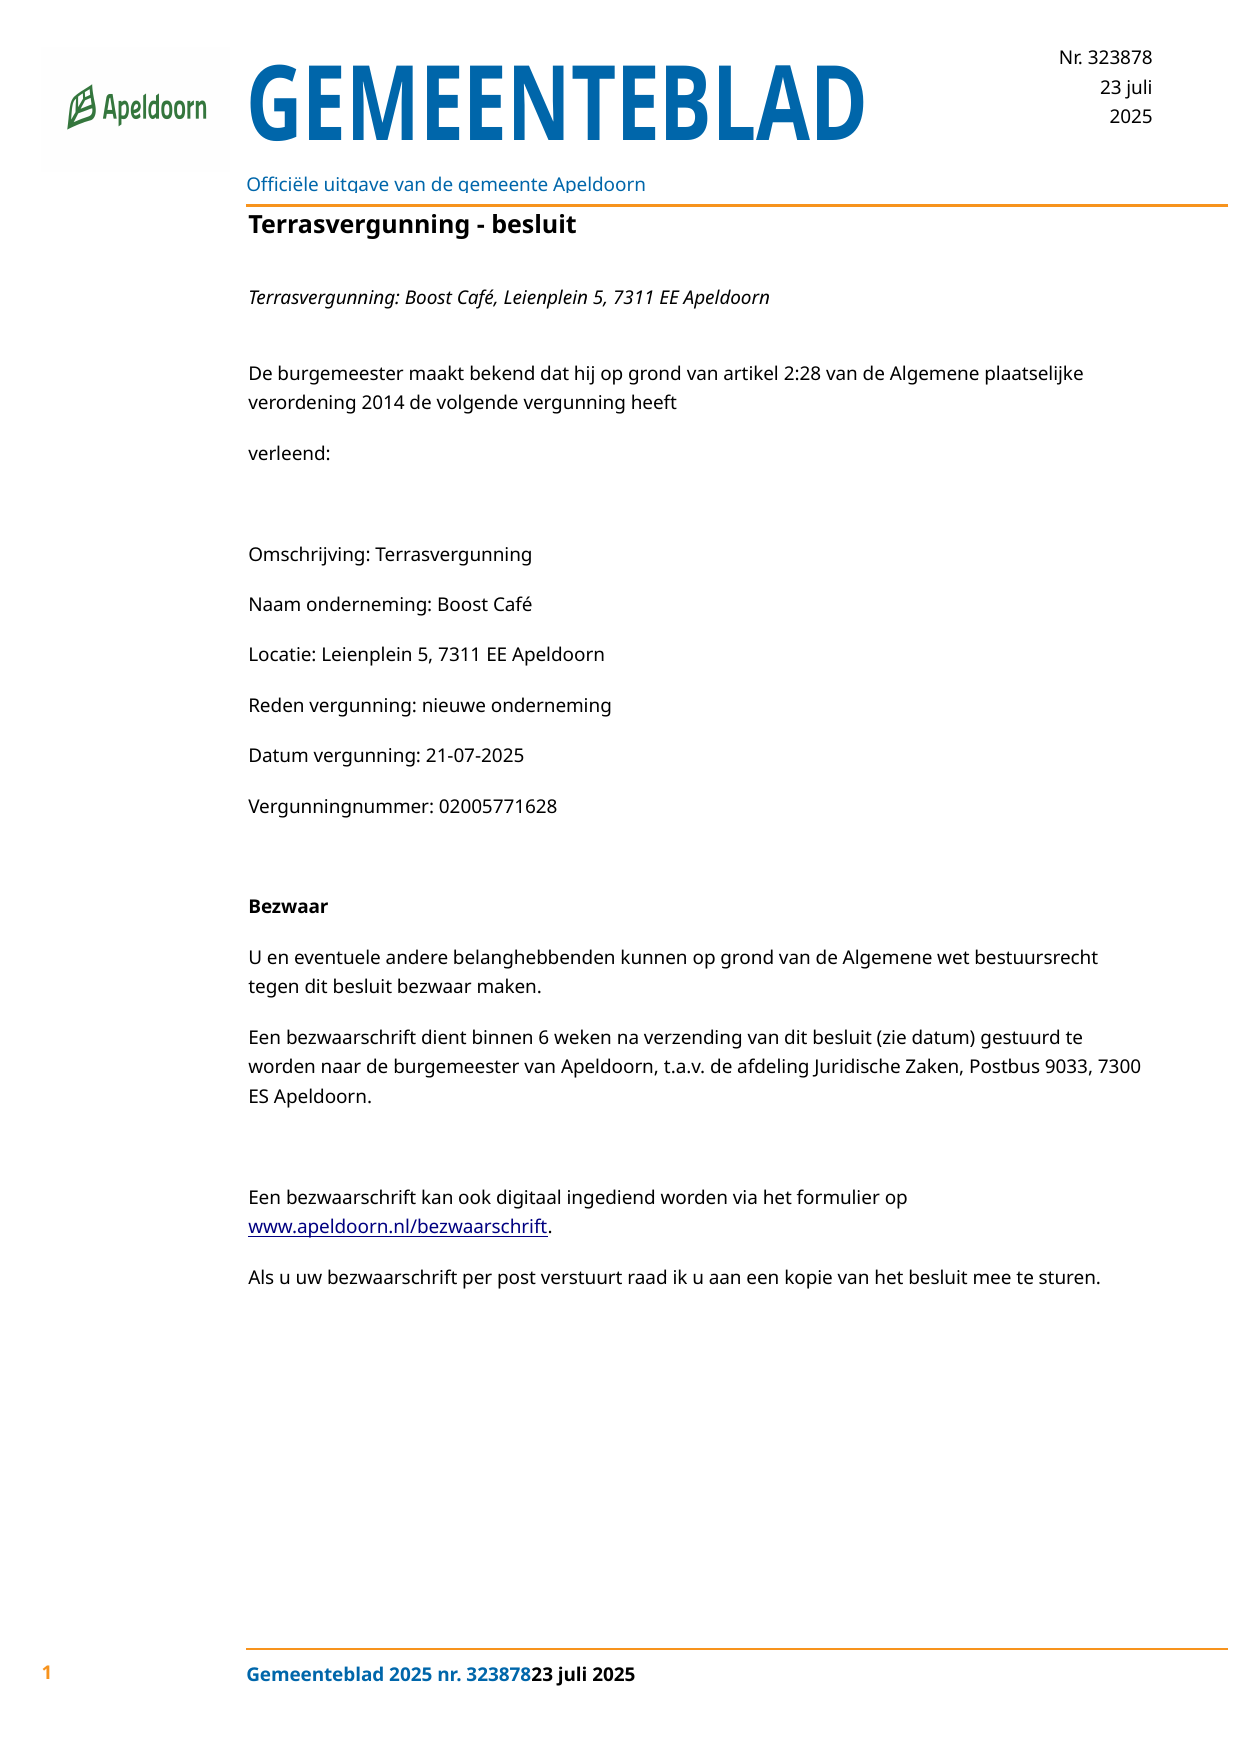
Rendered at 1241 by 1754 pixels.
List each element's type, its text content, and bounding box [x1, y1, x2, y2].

text Een bezwaarschrift dient binnen 6 weken na verzending van dit besluit (zie datum) gestuurd te worden naar de burgemeester van Apeldoorn, t.a.v. de afdeling Juridische Zaken, Postbus 9033, 7300 ES Apeldoorn. [248, 1024, 1152, 1109]
text Een bezwaarschrift kan ook digitaal ingediend worden via het formulier op www.apeldoorn.nl/bezwaarschrift. [248, 1184, 1152, 1239]
text Omschrijving: Terrasvergunning [248, 541, 1152, 567]
text Als u uw bezwaarschrift per post verstuurt raad ik u aan een kopie van het besluit mee te sturen. [248, 1264, 1152, 1290]
picture [41, 47, 231, 172]
text U en eventuele andere belanghebbenden kunnen op grond van de Algemene wet bestuursrecht tegen dit besluit bezwaar maken. [248, 944, 1152, 999]
text Terrasvergunning: Boost Café, Leienplein 5, 7311 EE Apeldoorn [248, 284, 1152, 309]
text Vergunningnummer: 02005771628 [248, 793, 1152, 819]
text Locatie: Leienplein 5, 7311 EE Apeldoorn [248, 642, 1152, 667]
text Datum vergunning: 21-07-2025 [248, 742, 1152, 768]
text Bezwaar [248, 894, 1152, 919]
text Reden vergunning: nieuwe onderneming [248, 692, 1152, 718]
text De burgemeester maakt bekend dat hij op grond van artikel 2:28 van de Algemene plaatselijke verordening 2014 de volgende vergunning heeft [248, 360, 1152, 415]
text verleend: [248, 440, 1152, 466]
text Naam onderneming: Boost Café [248, 591, 1152, 617]
text Terrasvergunning - besluit [248, 207, 1152, 241]
